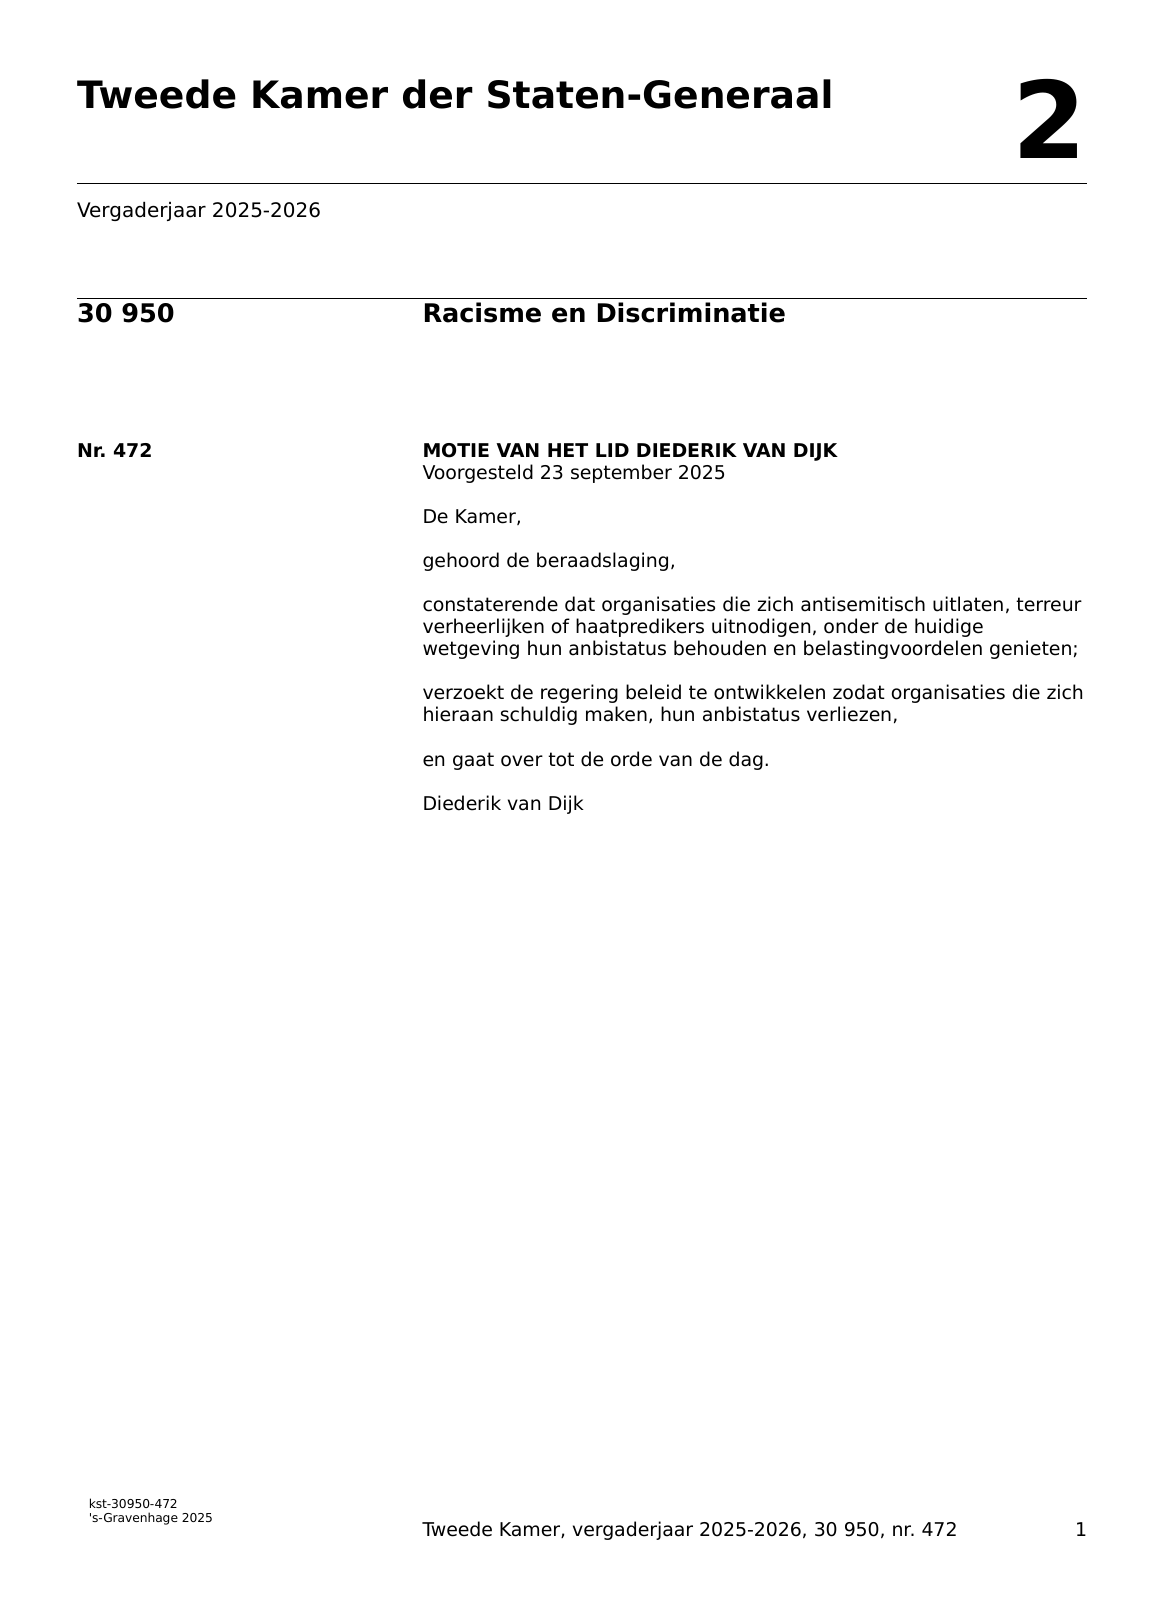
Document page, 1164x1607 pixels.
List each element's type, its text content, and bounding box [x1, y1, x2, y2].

text De Kamer, [422, 506, 1087, 528]
table_header Tweede Kamer der Staten-Generaal [77, 59, 886, 183]
text gehoord de beraadslaging, [422, 550, 1087, 572]
subtitle Nr. 472 MOTIE VAN HET LID DIEDERIK VAN DIJK [77, 440, 1087, 462]
subtitle 30 950 Racisme en Discriminatie [77, 299, 1087, 329]
text Diederik van Dijk [422, 793, 1087, 814]
text verzoekt de regering beleid te ontwikkelen zodat organisaties die zich hieraan schuldig maken, hun anbistatus verliezen, [422, 682, 1087, 726]
text en gaat over tot de orde van de dag. [422, 748, 1087, 770]
table_header 2 [886, 59, 1087, 183]
text Voorgesteld 23 september 2025 [422, 462, 1087, 484]
text 's-Gravenhage 2025 [88, 1511, 323, 1525]
text kst-30950-472 [88, 1497, 323, 1511]
text constaterende dat organisaties die zich antisemitisch uitlaten, terreur verheerlijken of haatpredikers uitnodigen, onder de huidige wetgeving hun anbistatus behouden en belastingvoordelen genieten; [422, 594, 1087, 660]
table_cell Vergaderjaar 2025-2026 [77, 184, 1087, 298]
